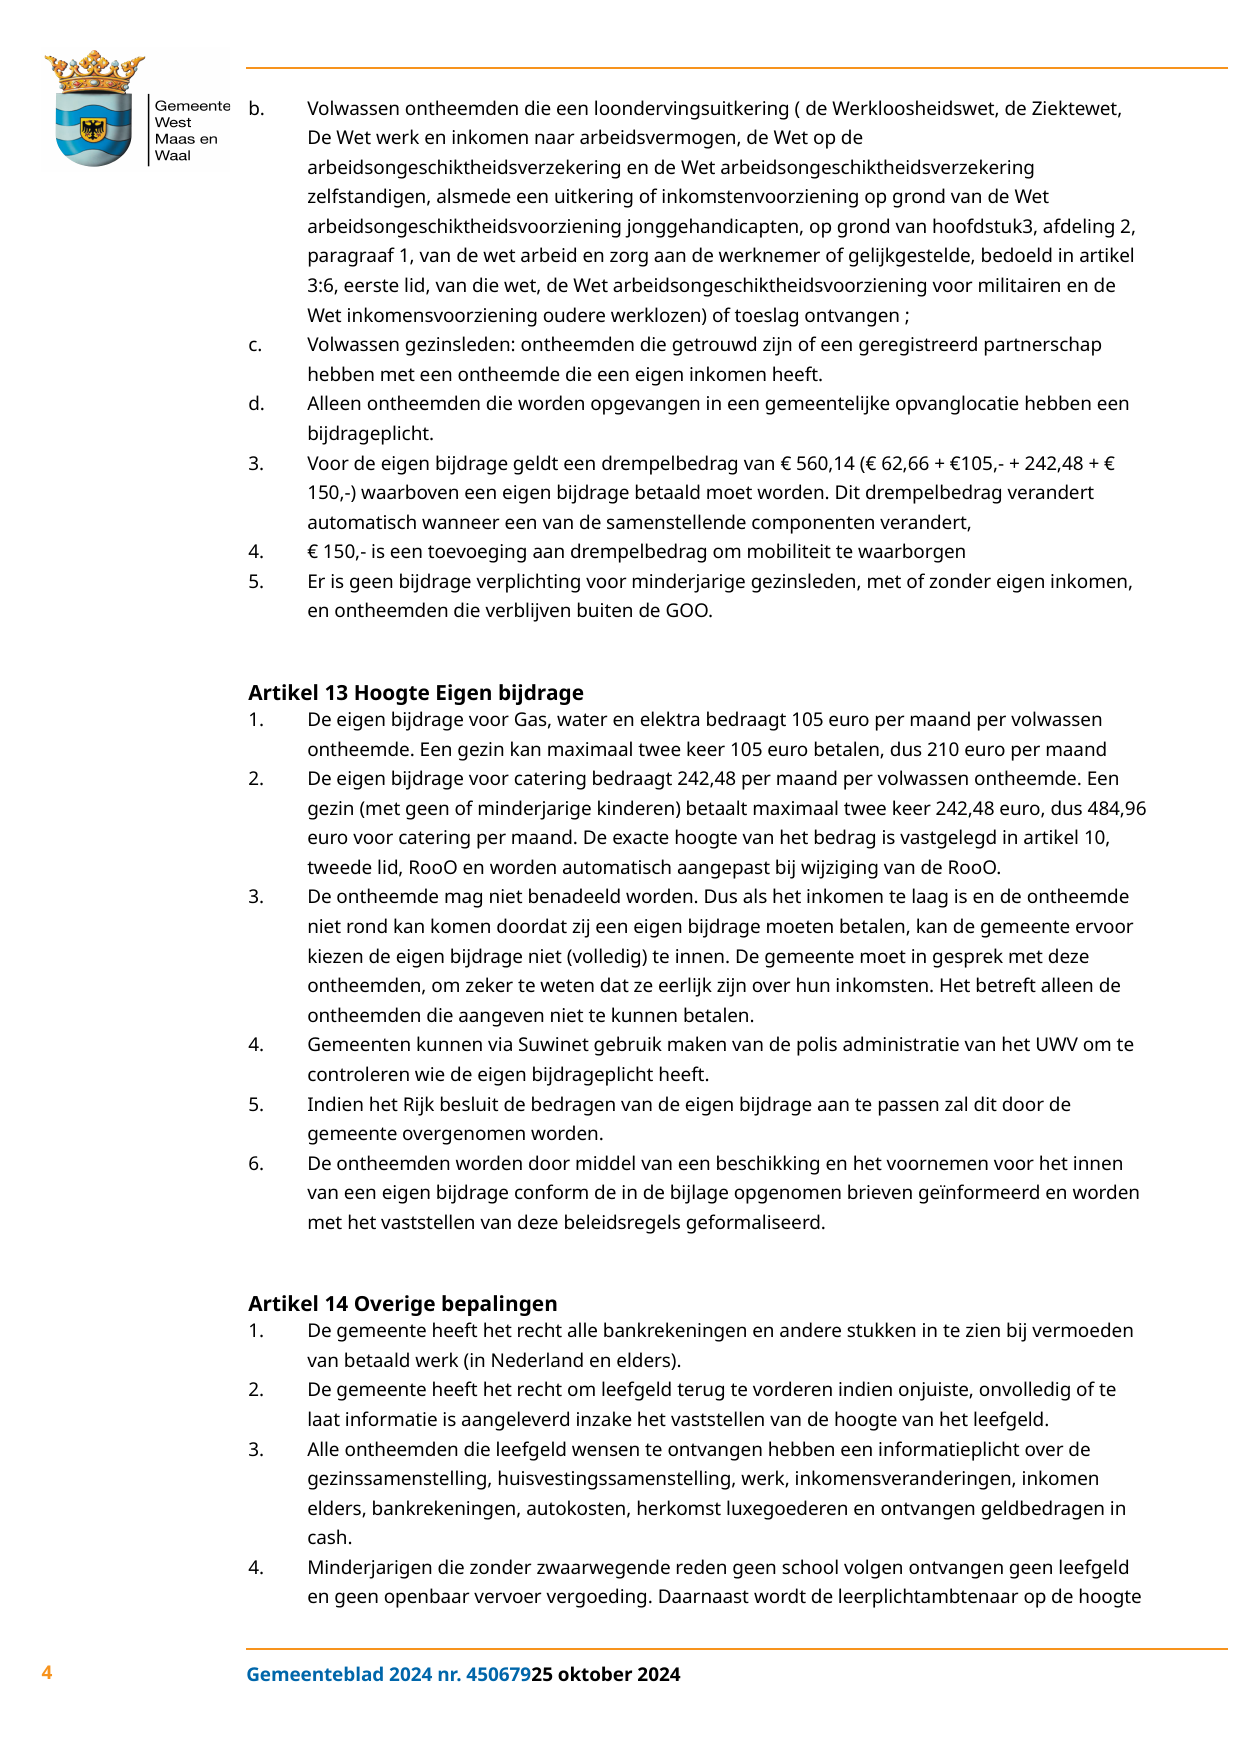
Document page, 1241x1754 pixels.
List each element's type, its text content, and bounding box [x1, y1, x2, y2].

list € 150,- is een toevoeging aan drempelbedrag om mobiliteit te waarborgen [248, 538, 1152, 564]
list Alle ontheemden die leefgeld wensen te ontvangen hebben een informatieplicht over de gezinssamenstelling, huisvestingssamenstelling, werk, inkomensveranderingen, inkomen elders, bankrekeningen, autokosten, herkomst luxegoederen en ontvangen geldbedragen in cash. [248, 1436, 1152, 1550]
text Artikel 13 Hoogte Eigen bijdrage [248, 678, 1152, 706]
list De ontheemden worden door middel van een beschikking en het voornemen voor het innen van een eigen bijdrage conform de in de bijlage opgenomen brieven geïnformeerd en worden met het vaststellen van deze beleidsregels geformaliseerd. [248, 1150, 1152, 1235]
list Er is geen bijdrage verplichting voor minderjarige gezinsleden, met of zonder eigen inkomen, en ontheemden die verblijven buiten de GOO. [248, 568, 1152, 623]
list De ontheemde mag niet benadeeld worden. Dus als het inkomen te laag is en de ontheemde niet rond kan komen doordat zij een eigen bijdrage moeten betalen, kan de gemeente ervoor kiezen de eigen bijdrage niet (volledig) te innen. De gemeente moet in gesprek met deze ontheemden, om zeker te weten dat ze eerlijk zijn over hun inkomsten. Het betreft alleen de ontheemden die aangeven niet te kunnen betalen. [248, 884, 1152, 1028]
picture [41, 47, 231, 172]
list Voor de eigen bijdrage geldt een drempelbedrag van € 560,14 (€ 62,66 + €105,- + 242,48 + € 150,-) waarboven een eigen bijdrage betaald moet worden. Dit drempelbedrag verandert automatisch wanneer een van de samenstellende componenten verandert, [248, 450, 1152, 535]
list Volwassen ontheemden die een loondervingsuitkering ( de Werkloosheidswet, de Ziektewet, De Wet werk en inkomen naar arbeidsvermogen, de Wet op de arbeidsongeschiktheidsverzekering en de Wet arbeidsongeschiktheidsverzekering zelfstandigen, alsmede een uitkering of inkomstenvoorziening op grond van de Wet arbeidsongeschiktheidsvoorziening jonggehandicapten, op grond van hoofdstuk3, afdeling 2, paragraaf 1, van de wet arbeid en zorg aan de werknemer of gelijkgestelde, bedoeld in artikel 3:6, eerste lid, van die wet, de Wet arbeidsongeschiktheidsvoorziening voor militairen en de Wet inkomensvoorziening oudere werklozen) of toeslag ontvangen ; [248, 95, 1152, 328]
list De eigen bijdrage voor catering bedraagt 242,48 per maand per volwassen ontheemde. Een gezin (met geen of minderjarige kinderen) betaalt maximaal twee keer 242,48 euro, dus 484,96 euro voor catering per maand. De exacte hoogte van het bedrag is vastgelegd in artikel 10, tweede lid, RooO en worden automatisch aangepast bij wijziging van de RooO. [248, 765, 1152, 880]
list Gemeenten kunnen via Suwinet gebruik maken van de polis administratie van het UWV om te controleren wie de eigen bijdrageplicht heeft. [248, 1032, 1152, 1087]
list Alleen ontheemden die worden opgevangen in een gemeentelijke opvanglocatie hebben een bijdrageplicht. [248, 391, 1152, 446]
list Volwassen gezinsleden: ontheemden die getrouwd zijn of een geregistreerd partnerschap hebben met een ontheemde die een eigen inkomen heeft. [248, 331, 1152, 387]
list De gemeente heeft het recht alle bankrekeningen en andere stukken in te zien bij vermoeden van betaald werk (in Nederland en elders). [248, 1317, 1152, 1373]
list Minderjarigen die zonder zwaarwegende reden geen school volgen ontvangen geen leefgeld en geen openbaar vervoer vergoeding. Daarnaast wordt de leerplichtambtenaar op de hoogte [248, 1554, 1152, 1609]
list De eigen bijdrage voor Gas, water en elektra bedraagt 105 euro per maand per volwassen ontheemde. Een gezin kan maximaal twee keer 105 euro betalen, dus 210 euro per maand [248, 706, 1152, 761]
list De gemeente heeft het recht om leefgeld terug te vorderen indien onjuiste, onvolledig of te laat informatie is aangeleverd inzake het vaststellen van de hoogte van het leefgeld. [248, 1377, 1152, 1432]
text Artikel 14 Overige bepalingen [248, 1289, 1152, 1317]
list Indien het Rijk besluit de bedragen van de eigen bijdrage aan te passen zal dit door de gemeente overgenomen worden. [248, 1091, 1152, 1146]
